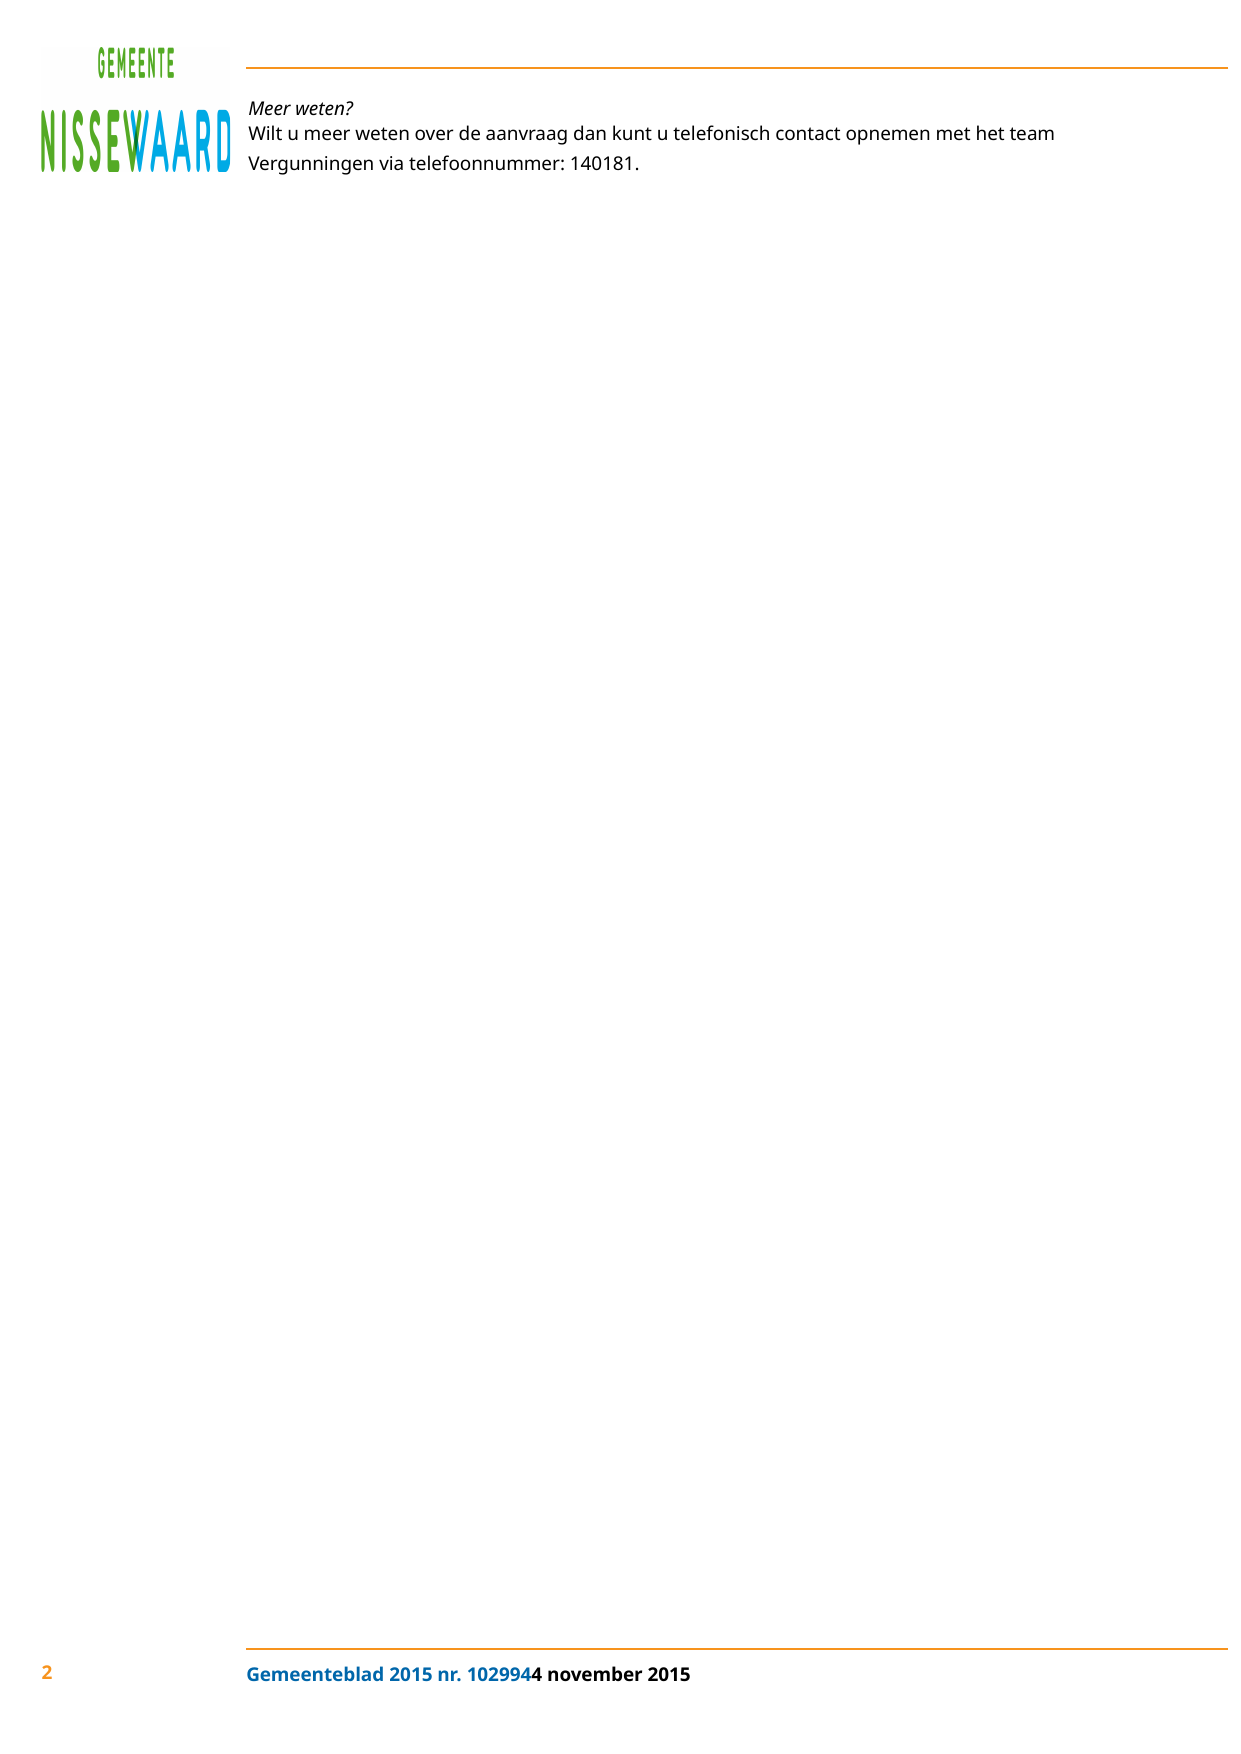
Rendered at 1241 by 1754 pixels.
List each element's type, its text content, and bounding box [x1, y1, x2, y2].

text Wilt u meer weten over de aanvraag dan kunt u telefonisch contact opnemen met het team Vergunningen via telefoonnummer: 140181. [248, 121, 1152, 176]
picture [201, 122, 206, 138]
picture [41, 47, 231, 172]
picture [176, 157, 187, 172]
picture [154, 157, 165, 172]
picture [222, 122, 227, 160]
text Meer weten? [248, 95, 1152, 121]
picture [200, 151, 206, 172]
